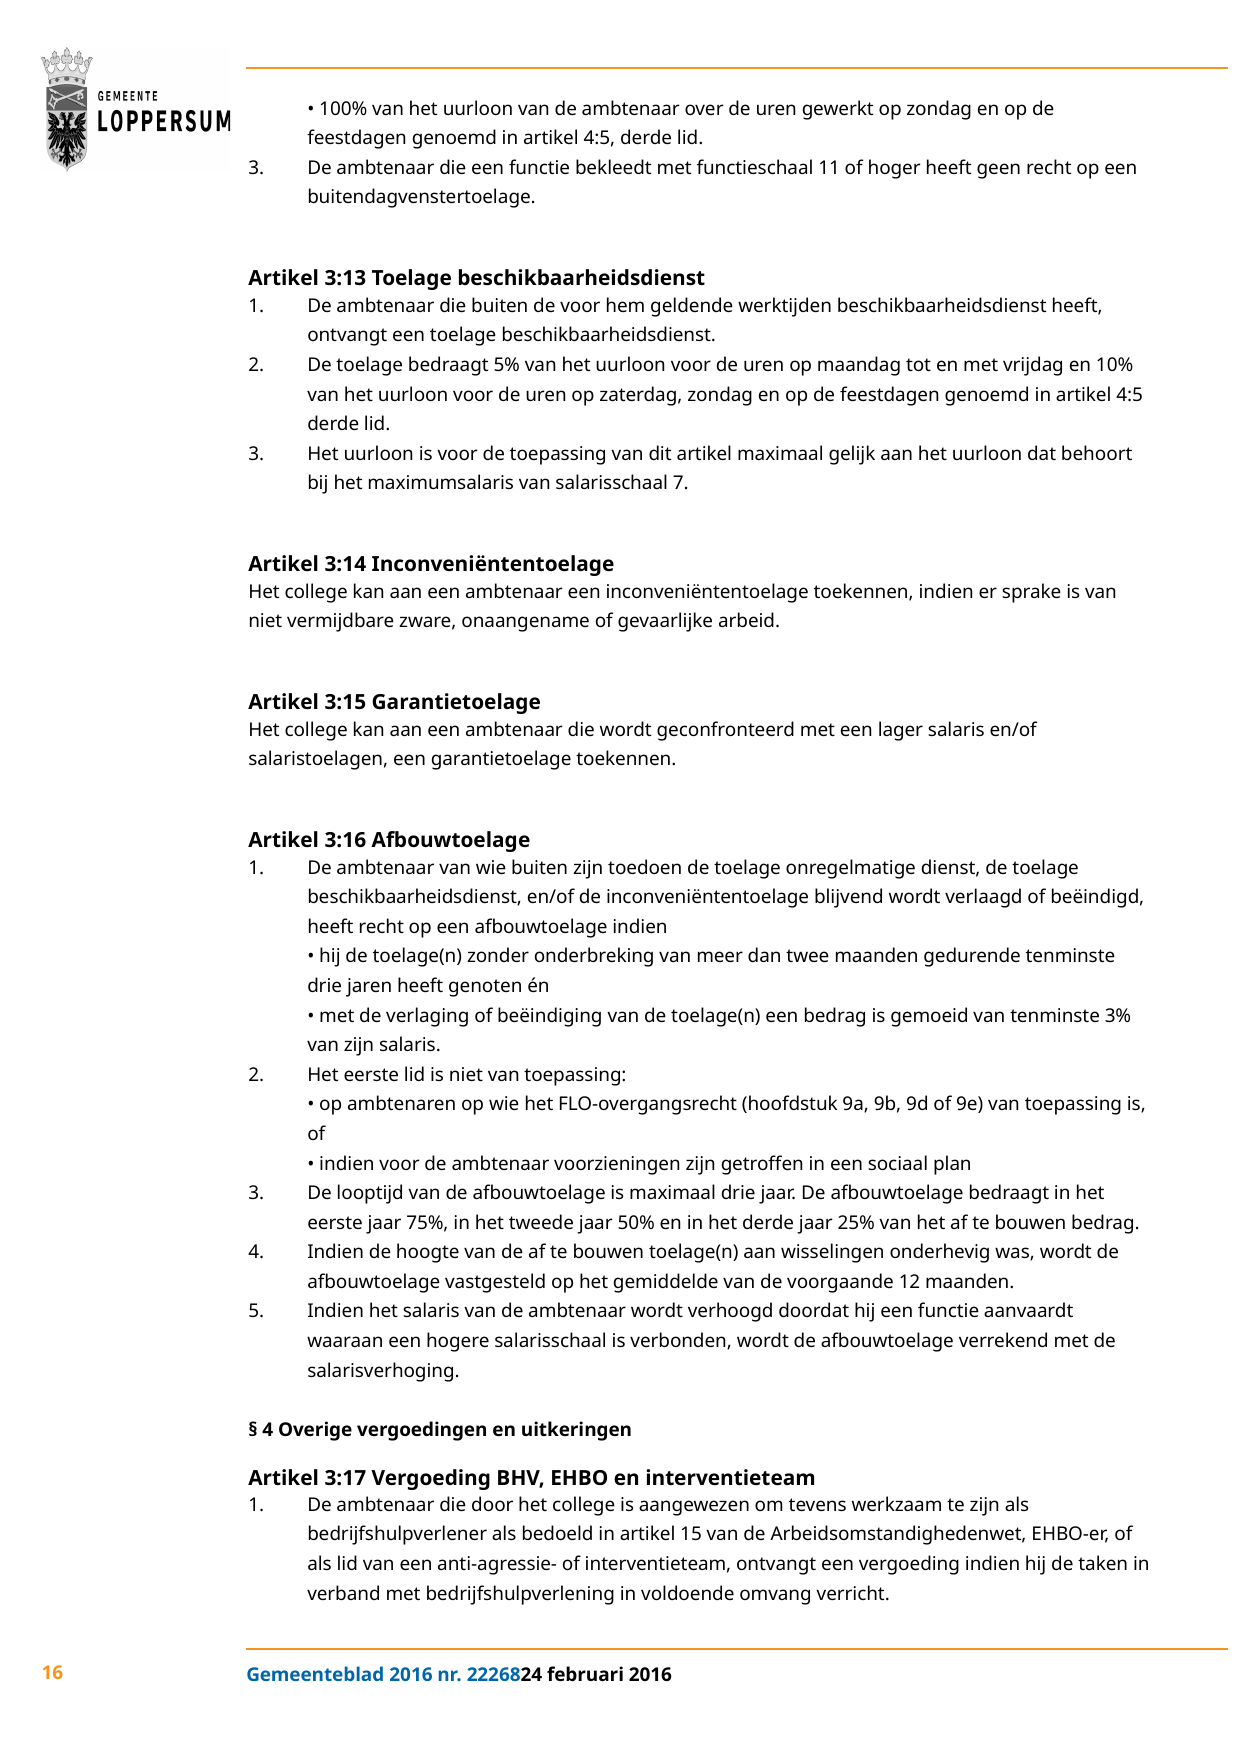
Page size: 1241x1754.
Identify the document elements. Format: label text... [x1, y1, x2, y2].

list Het eerste lid is niet van toepassing: [248, 1061, 1152, 1087]
list • 100% van het uurloon van de ambtenaar over de uren gewerkt op zondag en op de feestdagen genoemd in artikel 4:5, derde lid. [248, 95, 1152, 150]
list De ambtenaar die door het college is aangewezen om tevens werkzaam te zijn als bedrijfshulpverlener als bedoeld in artikel 15 van de Arbeidsomstandighedenwet, EHBO-er, of als lid van een anti-agressie- of interventieteam, ontvangt een vergoeding indien hij de taken in verband met bedrijfshulpverlening in voldoende omvang verricht. [248, 1491, 1152, 1606]
text Artikel 3:13 Toelage beschikbaarheidsdienst [248, 263, 1152, 292]
list Indien het salaris van de ambtenaar wordt verhoogd doordat hij een functie aanvaardt waaraan een hogere salarisschaal is verbonden, wordt de afbouwtoelage verrekend met de salarisverhoging. [248, 1298, 1152, 1383]
text Artikel 3:14 Inconveniëntentoelage [248, 549, 1152, 578]
text Het college kan aan een ambtenaar een inconveniëntentoelage toekennen, indien er sprake is van niet vermijdbare zware, onaangename of gevaarlijke arbeid. [248, 578, 1152, 633]
list De looptijd van de afbouwtoelage is maximaal drie jaar. De afbouwtoelage bedraagt in het eerste jaar 75%, in het tweede jaar 50% en in het derde jaar 25% van het af te bouwen bedrag. [248, 1179, 1152, 1235]
list Het uurloon is voor de toepassing van dit artikel maximaal gelijk aan het uurloon dat behoort bij het maximumsalaris van salarisschaal 7. [248, 440, 1152, 495]
list De ambtenaar die een functie bekleedt met functieschaal 11 of hoger heeft geen recht op een buitendagvenstertoelage. [248, 154, 1152, 209]
list De toelage bedraagt 5% van het uurloon voor de uren op maandag tot en met vrijdag en 10% van het uurloon voor de uren op zaterdag, zondag en op de feestdagen genoemd in artikel 4:5 derde lid. [248, 351, 1152, 436]
list • met de verlaging of beëindiging van de toelage(n) een bedrag is gemoeid van tenminste 3% van zijn salaris. [248, 1002, 1152, 1057]
list Indien de hoogte van de af te bouwen toelage(n) aan wisselingen onderhevig was, wordt de afbouwtoelage vastgesteld op het gemiddelde van de voorgaande 12 maanden. [248, 1238, 1152, 1294]
list • op ambtenaren op wie het FLO-overgangsrecht (hoofdstuk 9a, 9b, 9d of 9e) van toepassing is, of [248, 1091, 1152, 1146]
picture [41, 47, 231, 172]
list De ambtenaar van wie buiten zijn toedoen de toelage onregelmatige dienst, de toelage beschikbaarheidsdienst, en/of de inconveniëntentoelage blijvend wordt verlaagd of beëindigd, heeft recht op een afbouwtoelage indien [248, 854, 1152, 939]
text Het college kan aan een ambtenaar die wordt geconfronteerd met een lager salaris en/of salaristoelagen, een garantietoelage toekennen. [248, 716, 1152, 771]
text Artikel 3:17 Vergoeding BHV, EHBO en interventieteam [248, 1463, 1152, 1491]
text Artikel 3:15 Garantietoelage [248, 687, 1152, 716]
list De ambtenaar die buiten de voor hem geldende werktijden beschikbaarheidsdienst heeft, ontvangt een toelage beschikbaarheidsdienst. [248, 292, 1152, 347]
list • hij de toelage(n) zonder onderbreking van meer dan twee maanden gedurende tenminste drie jaren heeft genoten én [248, 943, 1152, 998]
list • indien voor de ambtenaar voorzieningen zijn getroffen in een sociaal plan [248, 1150, 1152, 1176]
text § 4 Overige vergoedingen en uitkeringen [248, 1416, 1152, 1442]
text Artikel 3:16 Afbouwtoelage [248, 826, 1152, 854]
